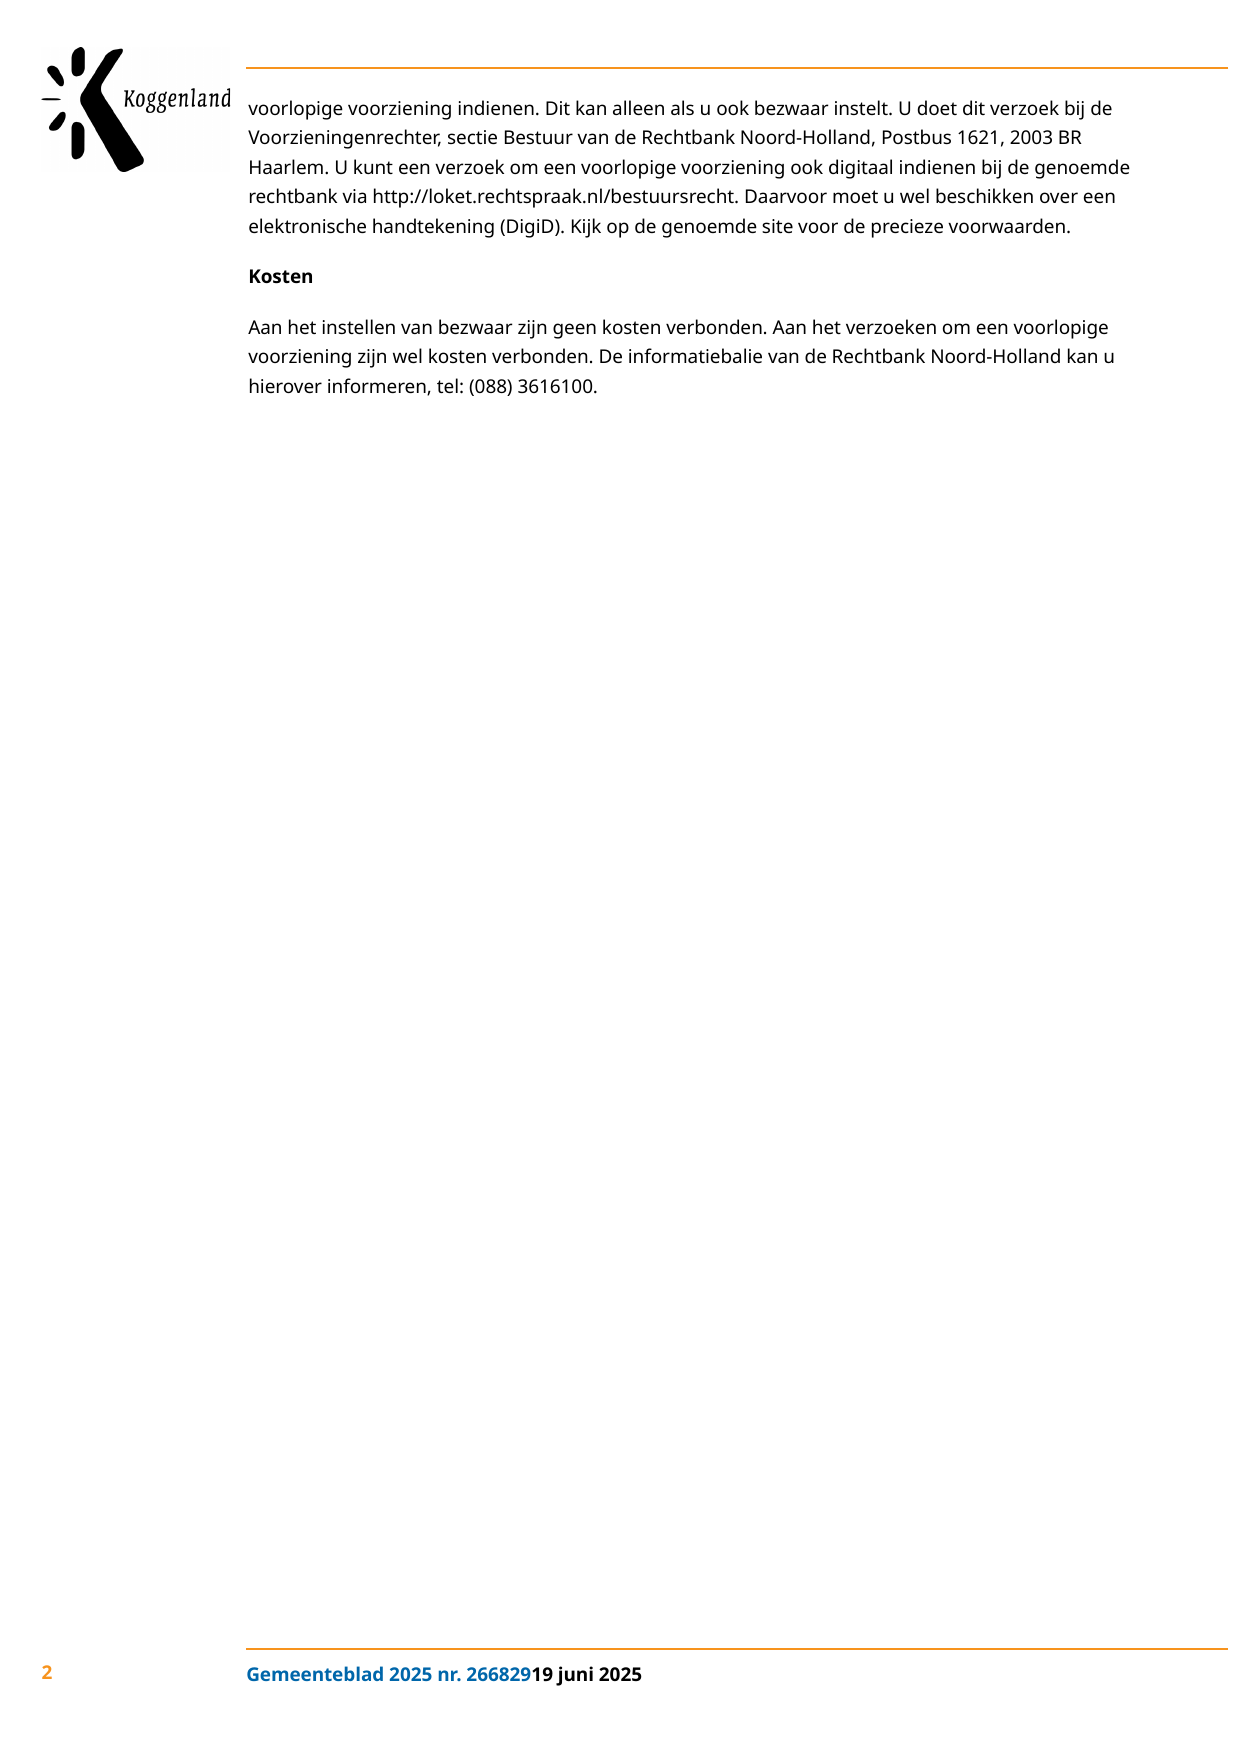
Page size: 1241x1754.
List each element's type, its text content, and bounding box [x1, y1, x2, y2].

picture [41, 47, 231, 172]
text voorlopige voorziening indienen. Dit kan alleen als u ook bezwaar instelt. U doet dit verzoek bij de Voorzieningenrechter, sectie Bestuur van de Rechtbank Noord-Holland, Postbus 1621, 2003 BR Haarlem. U kunt een verzoek om een voorlopige voorziening ook digitaal indienen bij de genoemde rechtbank via http://loket.rechtspraak.nl/bestuursrecht. Daarvoor moet u wel beschikken over een elektronische handtekening (DigiD). Kijk op de genoemde site voor de precieze voorwaarden. [248, 95, 1152, 239]
text Kosten [248, 263, 1152, 289]
text Aan het instellen van bezwaar zijn geen kosten verbonden. Aan het verzoeken om een voorlopige voorziening zijn wel kosten verbonden. De informatiebalie van de Rechtbank Noord-Holland kan u hierover informeren, tel: (088) 3616100. [248, 314, 1152, 399]
